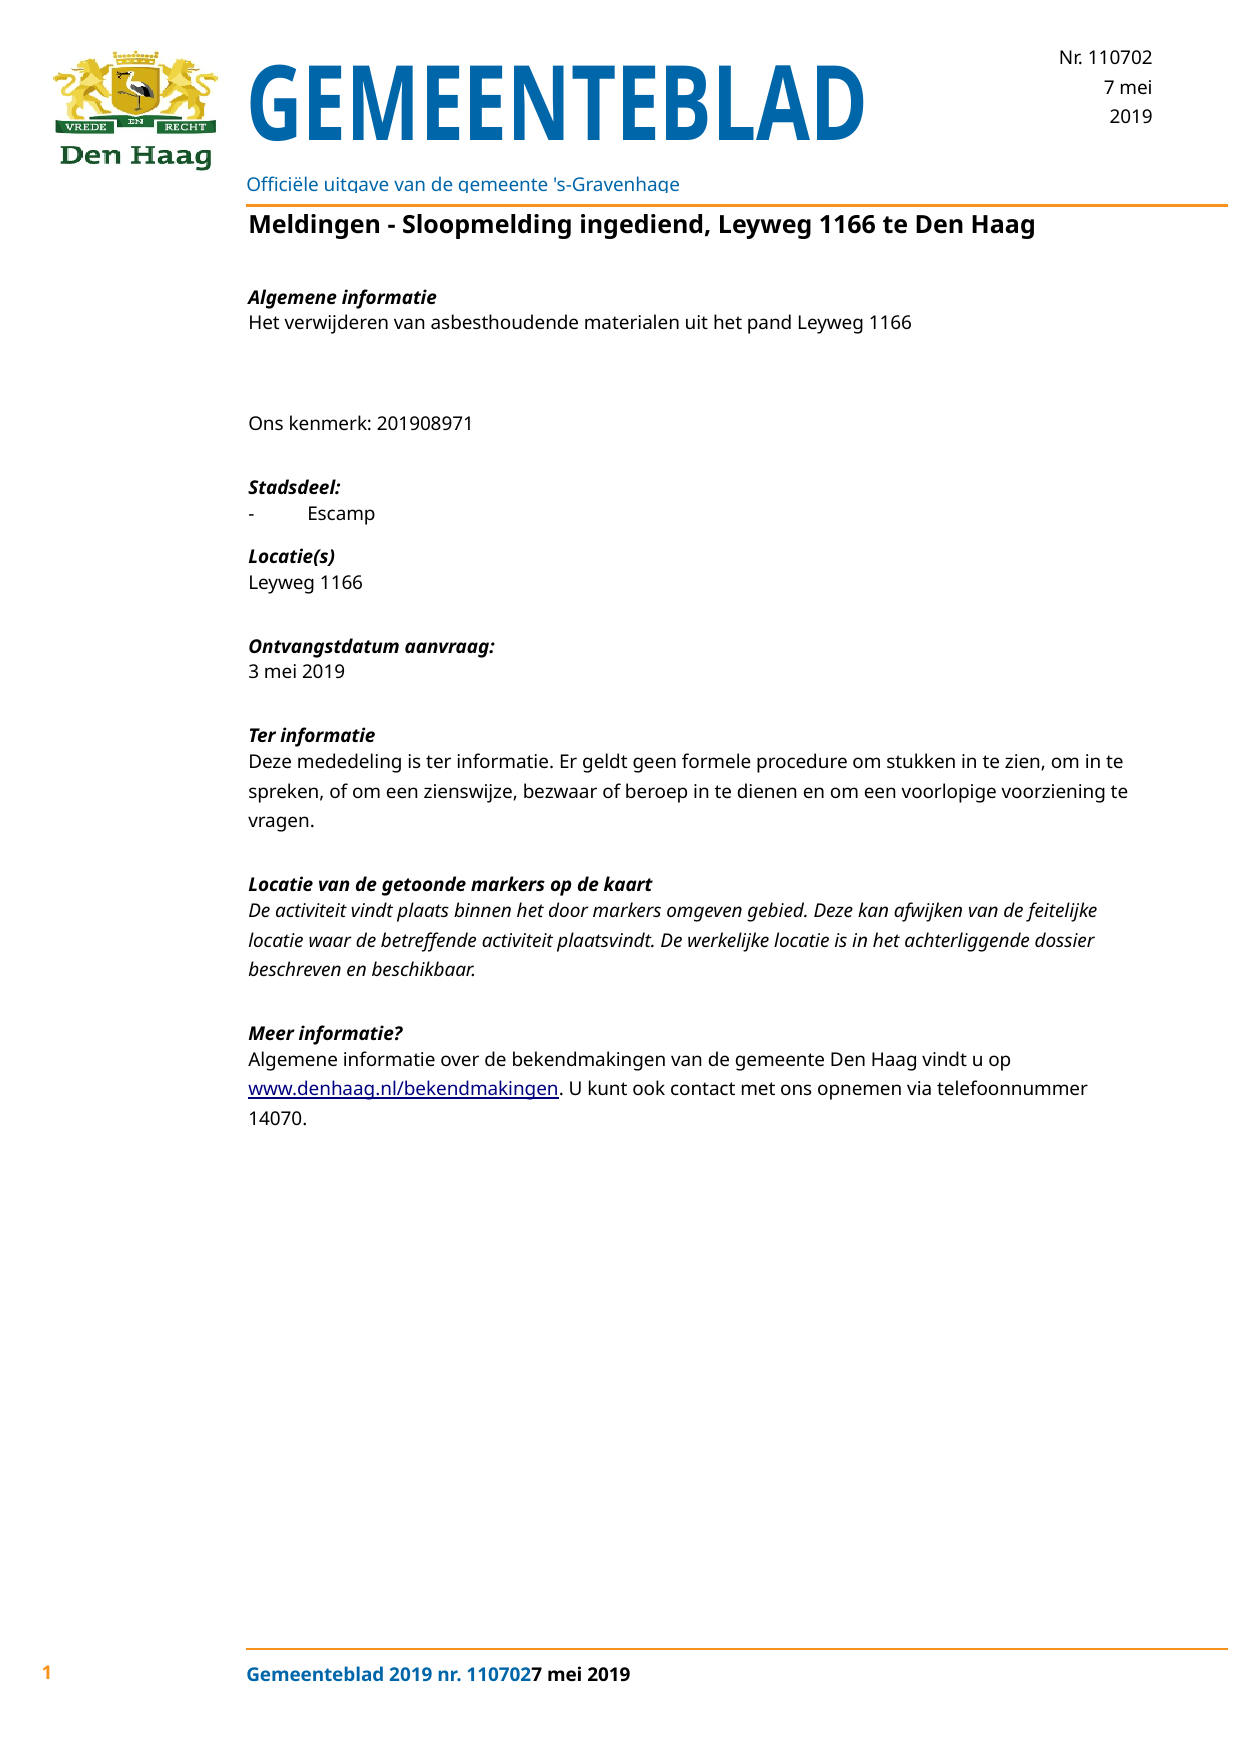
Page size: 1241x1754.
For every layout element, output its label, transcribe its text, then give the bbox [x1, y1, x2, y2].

text Locatie van de getoonde markers op de kaart [248, 871, 1152, 897]
text Ter informatie [248, 723, 1152, 748]
text Algemene informatie over de bekendmakingen van de gemeente Den Haag vindt u op www.denhaag.nl/bekendmakingen. U kunt ook contact met ons opnemen via telefoonnummer 14070. [248, 1046, 1152, 1131]
list Escamp [248, 500, 1152, 526]
text Het verwijderen van asbesthoudende materialen uit het pand Leyweg 1166 [248, 309, 1152, 335]
text De activiteit vindt plaats binnen het door markers omgeven gebied. Deze kan afwijken van de feitelijke locatie waar de betreffende activiteit plaatsvindt. De werkelijke locatie is in het achterliggende dossier beschreven en beschikbaar. [248, 897, 1152, 982]
text Stadsdeel: [248, 474, 1152, 500]
text Leyweg 1166 [248, 569, 1152, 595]
text Locatie(s) [248, 543, 1152, 569]
text Ons kenmerk: 201908971 [248, 410, 1152, 436]
text Algemene informatie [248, 284, 1152, 309]
picture [41, 47, 231, 172]
text Meer informatie? [248, 1020, 1152, 1046]
text 3 mei 2019 [248, 659, 1152, 684]
text Meldingen - Sloopmelding ingediend, Leyweg 1166 te Den Haag [248, 207, 1152, 241]
text Deze mededeling is ter informatie. Er geldt geen formele procedure om stukken in te zien, om in te spreken, of om een zienswijze, bezwaar of beroep in te dienen en om een voorlopige voorziening te vragen. [248, 748, 1152, 833]
text Ontvangstdatum aanvraag: [248, 633, 1152, 659]
